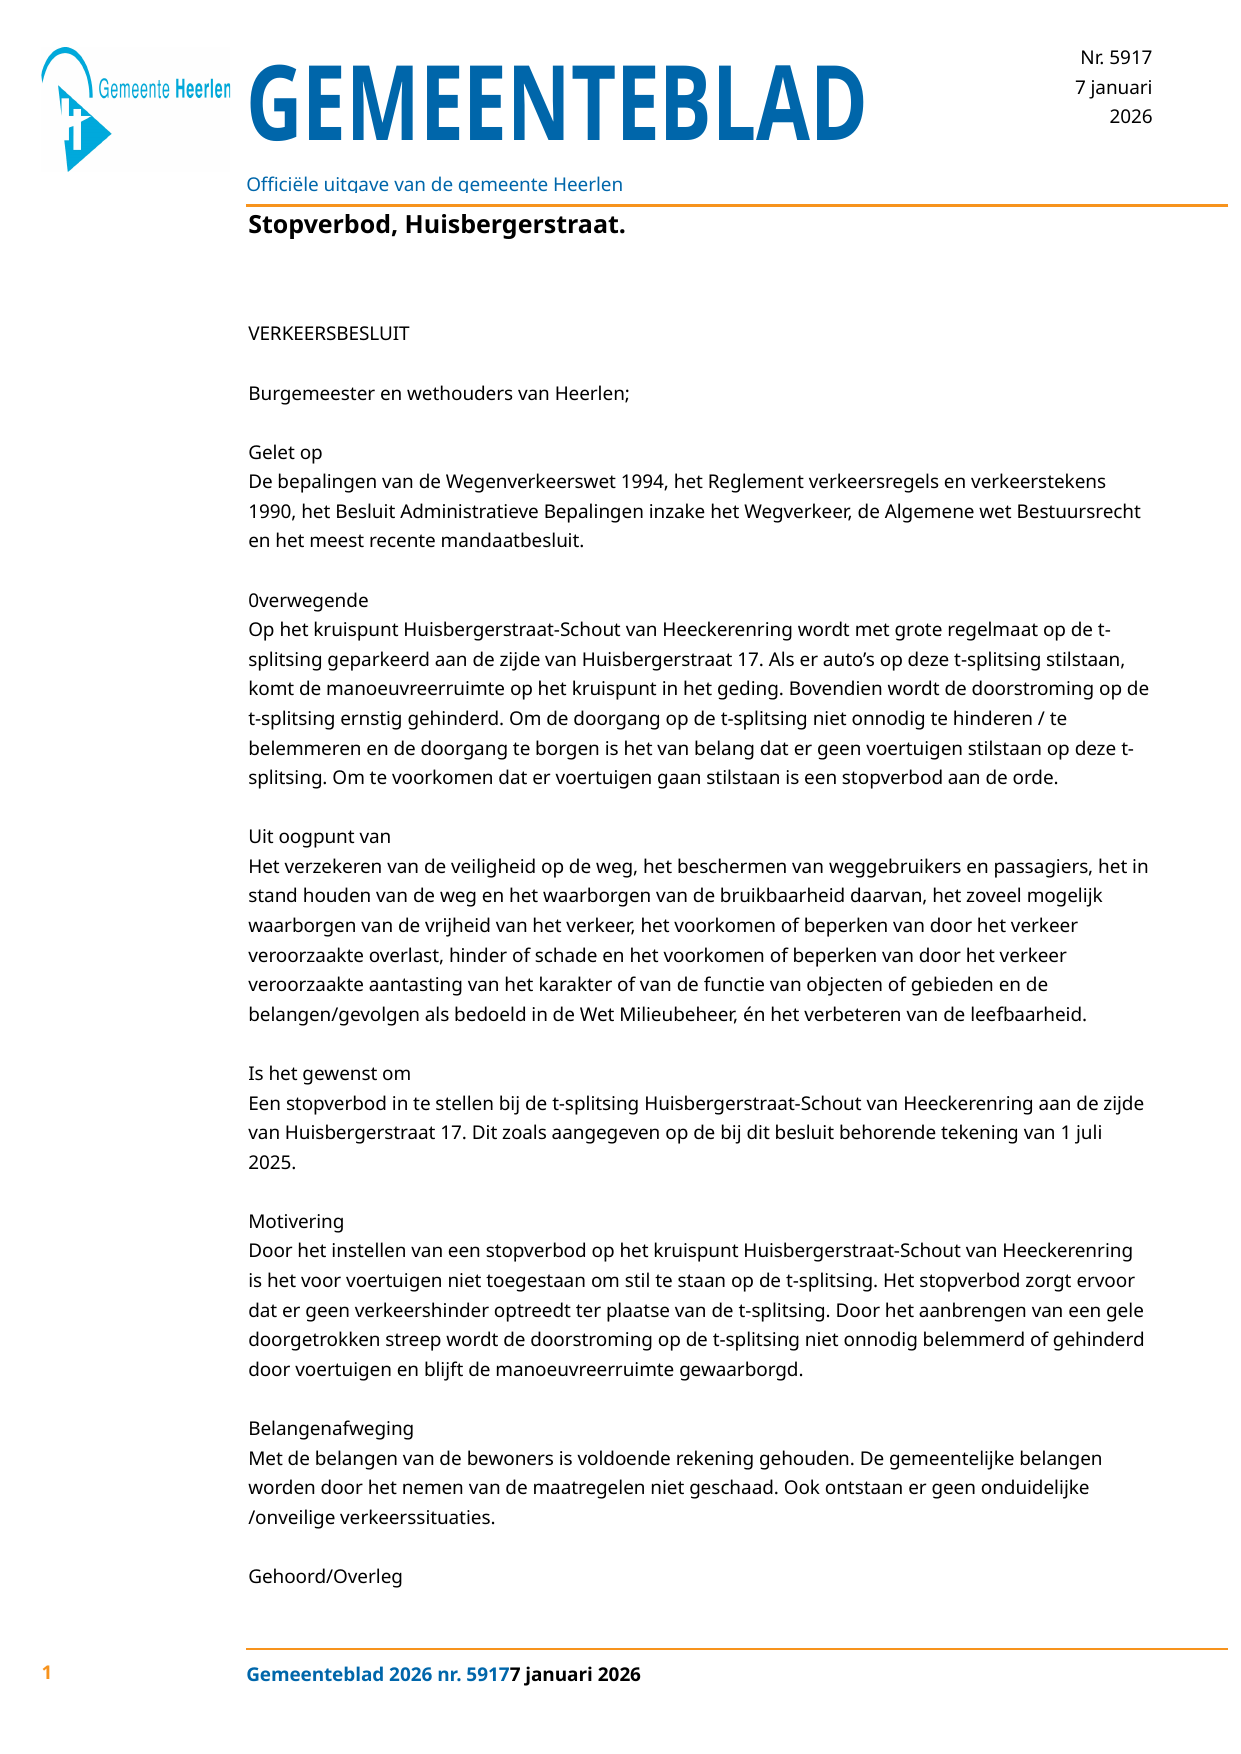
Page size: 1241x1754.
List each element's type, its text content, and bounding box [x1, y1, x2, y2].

text Een stopverbod in te stellen bij de t-splitsing Huisbergerstraat-Schout van Heeckerenring aan de zijde van Huisbergerstraat 17. Dit zoals aangegeven op de bij dit besluit behorende tekening van 1 juli 2025. [248, 1090, 1152, 1175]
text De bepalingen van de Wegenverkeerswet 1994, het Reglement verkeersregels en verkeerstekens 1990, het Besluit Administratieve Bepalingen inzake het Wegverkeer, de Algemene wet Bestuursrecht en het meest recente mandaatbesluit. [248, 468, 1152, 553]
text Uit oogpunt van [248, 823, 1152, 849]
text Is het gewenst om [248, 1060, 1152, 1086]
text VERKEERSBESLUIT [248, 321, 1152, 346]
picture [41, 47, 231, 172]
text Op het kruispunt Huisbergerstraat-Schout van Heeckerenring wordt met grote regelmaat op de t-splitsing geparkeerd aan de zijde van Huisbergerstraat 17. Als er auto’s op deze t-splitsing stilstaan, komt de manoeuvreerruimte op het kruispunt in het geding. Bovendien wordt de doorstroming op de t-splitsing ernstig gehinderd. Om de doorgang op de t-splitsing niet onnodig te hinderen / te belemmeren en de doorgang te borgen is het van belang dat er geen voertuigen stilstaan op deze t-splitsing. Om te voorkomen dat er voertuigen gaan stilstaan is een stopverbod aan de orde. [248, 616, 1152, 790]
text Burgemeester en wethouders van Heerlen; [248, 380, 1152, 406]
picture [41, 47, 59, 70]
text 0verwegende [248, 587, 1152, 613]
text Door het instellen van een stopverbod op het kruispunt Huisbergerstraat-Schout van Heeckerenring is het voor voertuigen niet toegestaan om stil te staan op de t-splitsing. Het stopverbod zorgt ervoor dat er geen verkeershinder optreedt ter plaatse van de t-splitsing. Door het aanbrengen van een gele doorgetrokken streep wordt de doorstroming op de t-splitsing niet onnodig belemmerd of gehinderd door voertuigen en blijft de manoeuvreerruimte gewaarborgd. [248, 1238, 1152, 1382]
text Motivering [248, 1208, 1152, 1234]
text Stopverbod, Huisbergerstraat. [248, 207, 1152, 241]
text Belangenafweging [248, 1415, 1152, 1441]
text Gelet op [248, 439, 1152, 465]
text Het verzekeren van de veiligheid op de weg, het beschermen van weggebruikers en passagiers, het in stand houden van de weg en het waarborgen van de bruikbaarheid daarvan, het zoveel mogelijk waarborgen van de vrijheid van het verkeer, het voorkomen of beperken van door het verkeer veroorzaakte overlast, hinder of schade en het voorkomen of beperken van door het verkeer veroorzaakte aantasting van het karakter of van de functie van objecten of gebieden en de belangen/gevolgen als bedoeld in de Wet Milieubeheer, én het verbeteren van de leefbaarheid. [248, 853, 1152, 1027]
text Gehoord/Overleg [248, 1563, 1152, 1589]
text Met de belangen van de bewoners is voldoende rekening gehouden. De gemeentelijke belangen worden door het nemen van de maatregelen niet geschaad. Ook ontstaan er geen onduidelijke /onveilige verkeerssituaties. [248, 1445, 1152, 1530]
